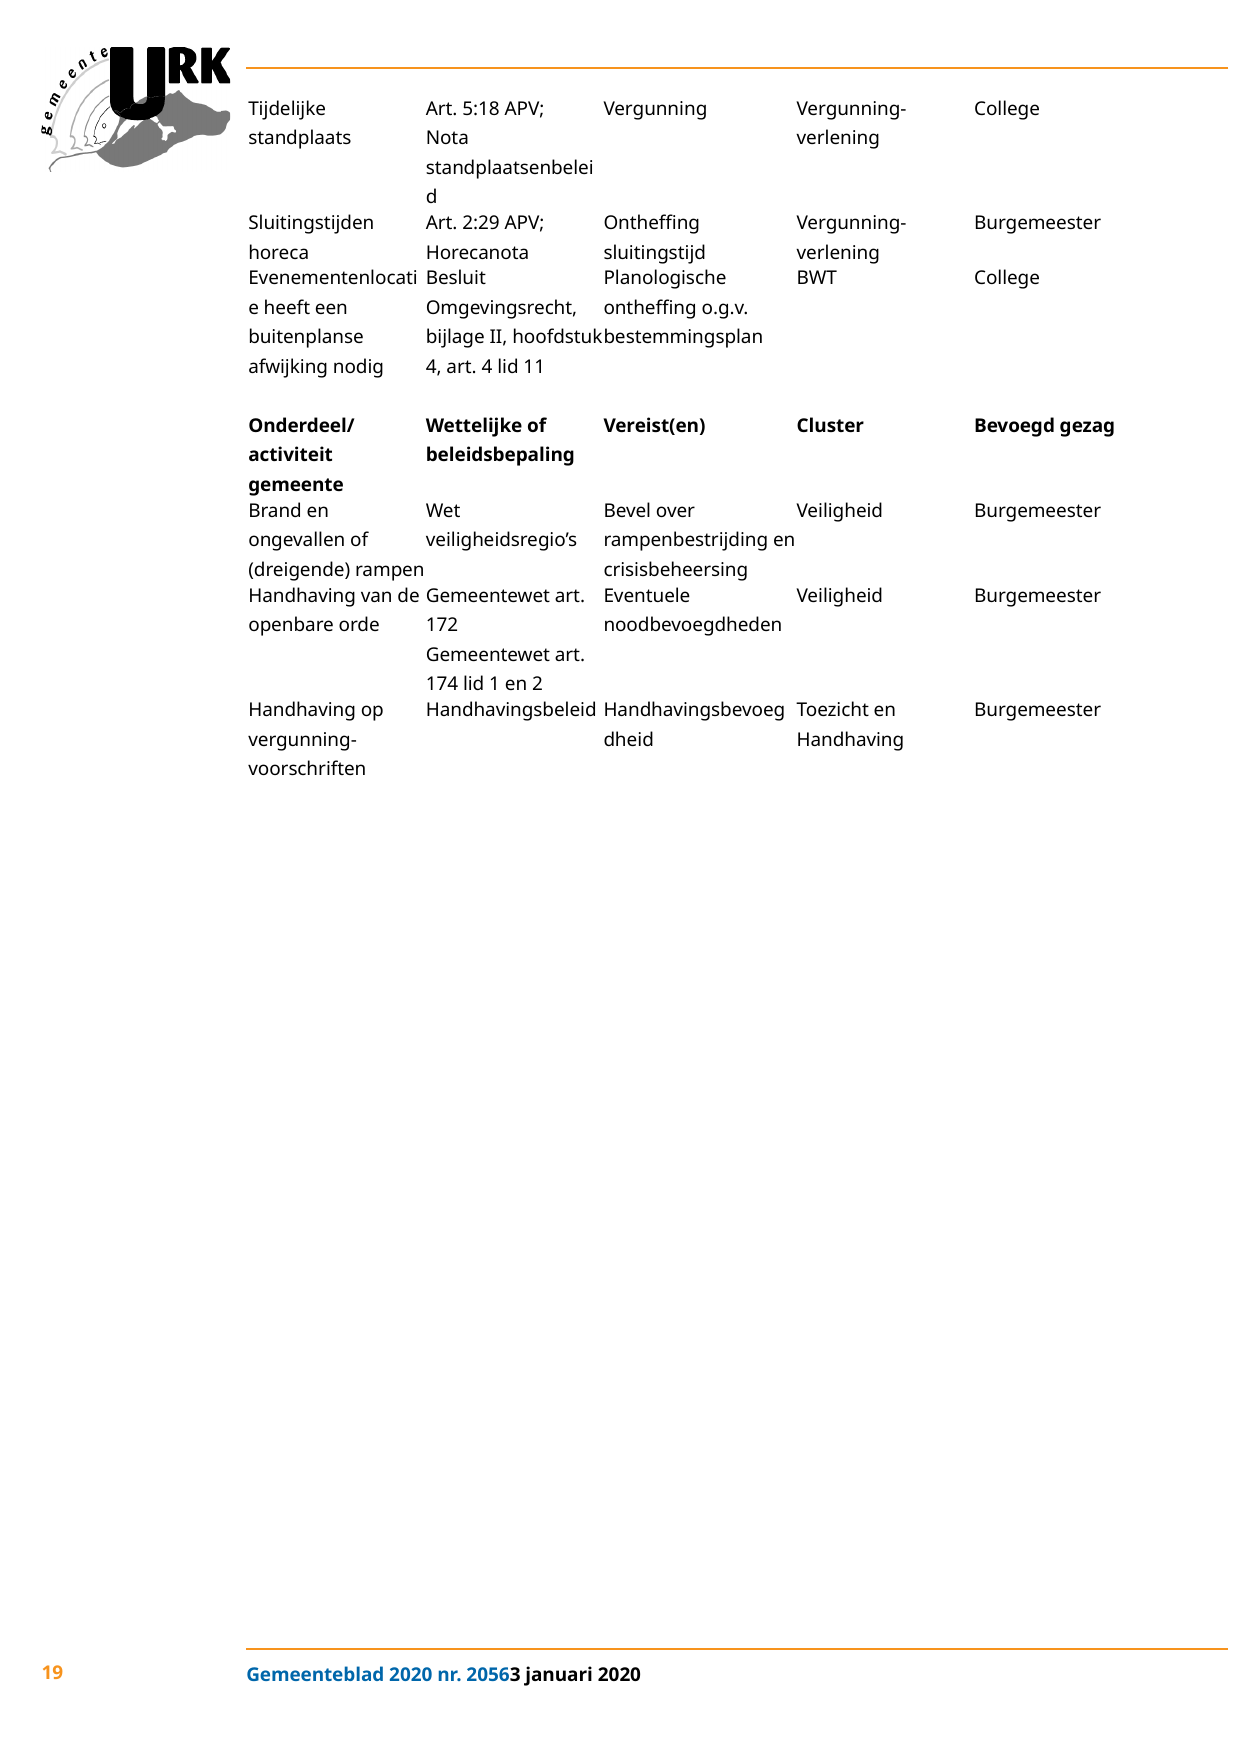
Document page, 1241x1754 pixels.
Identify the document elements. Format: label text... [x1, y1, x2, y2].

table_header Wettelijke of beleidsbepaling [426, 412, 603, 497]
picture [41, 47, 231, 172]
table_cell Burgemeester [974, 696, 1152, 781]
table_cell Handhaving op vergunning-voorschriften [248, 696, 426, 781]
table_cell Veiligheid [796, 497, 974, 582]
table_cell Wet veiligheidsregio’s [426, 497, 603, 582]
table_header Bevoegd gezag [974, 412, 1152, 497]
table_cell Handhavingsbevoegdheid [603, 696, 796, 781]
table_cell Handhavingsbeleid [426, 696, 603, 781]
table_cell Art. 5:18 APV; Nota standplaatsenbeleid [426, 95, 603, 209]
table_cell Handhaving van de openbare orde [248, 582, 426, 696]
table_cell Burgemeester [974, 497, 1152, 582]
table_cell Vergunning-verlening [796, 95, 974, 209]
table_cell BWT [796, 265, 974, 379]
table_cell College [974, 95, 1152, 209]
table_cell Planologische ontheffing o.g.v. bestemmingsplan [603, 265, 796, 379]
table_cell College [974, 265, 1152, 379]
table_cell Burgemeester [974, 582, 1152, 696]
table_header Vereist(en) [603, 412, 796, 497]
table_cell Eventuele noodbevoegdheden [603, 582, 796, 696]
table_cell Bevel over rampenbestrijding en crisisbeheersing [603, 497, 796, 582]
table_cell Tijdelijke standplaats [248, 95, 426, 209]
table_cell Brand en ongevallen of (dreigende) rampen [248, 497, 426, 582]
table_cell Art. 2:29 APV; Horecanota [426, 209, 603, 264]
table_cell Vergunning-verlening [796, 209, 974, 264]
table_header Cluster [796, 412, 974, 497]
table_cell Gemeentewet art. 172 Gemeentewet art. 174 lid 1 en 2 [426, 582, 603, 696]
table_cell Veiligheid [796, 582, 974, 696]
table_cell Vergunning [603, 95, 796, 209]
table_cell Sluitingstijden horeca [248, 209, 426, 264]
table_cell Toezicht en Handhaving [796, 696, 974, 781]
table_cell Ontheffing sluitingstijd [603, 209, 796, 264]
table_cell Besluit Omgevingsrecht, bijlage II, hoofdstuk 4, art. 4 lid 11 [426, 265, 603, 379]
table_cell Evenementenlocatie heeft een buitenplanse afwijking nodig [248, 265, 426, 379]
table_header Onderdeel/activiteit gemeente [248, 412, 426, 497]
table_cell Burgemeester [974, 209, 1152, 264]
